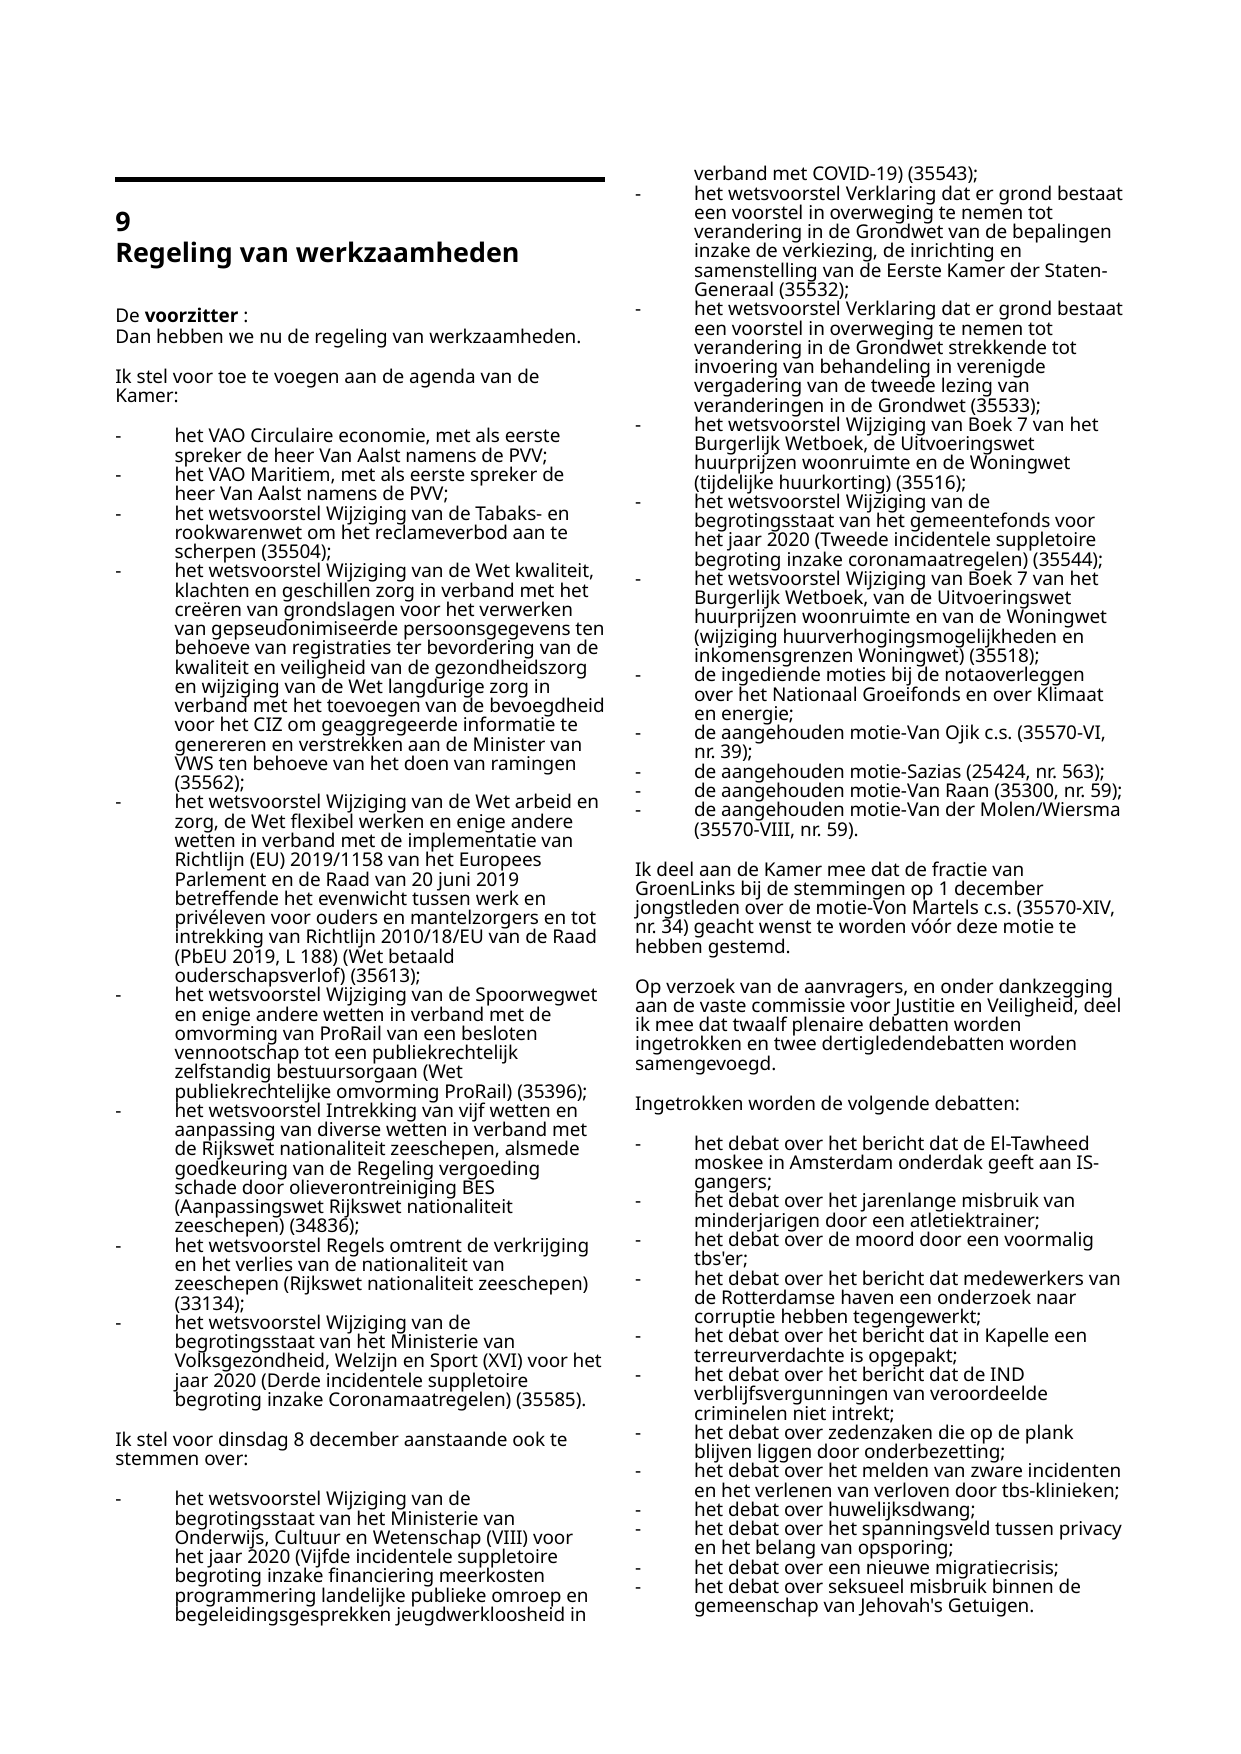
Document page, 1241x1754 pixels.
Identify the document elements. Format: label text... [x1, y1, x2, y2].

list het debat over de moord door een voormalig tbs'er; [635, 1231, 1125, 1269]
list het debat over het bericht dat de El-Tawheed moskee in Amsterdam onderdak geeft aan IS-gangers; [635, 1135, 1125, 1192]
list het debat over het bericht dat in Kapelle een terreurverdachte is opgepakt; [635, 1327, 1125, 1366]
list het wetsvoorstel Verklaring dat er grond bestaat een voorstel in overweging te nemen tot verandering in de Grondwet strekkende tot invoering van behandeling in verenigde vergadering van de tweede lezing van veranderingen in de Grondwet (35533); [635, 300, 1125, 416]
list het wetsvoorstel Wijziging van de begrotingsstaat van het Ministerie van Volksgezondheid, Welzijn en Sport (XVI) voor het jaar 2020 (Derde incidentele suppletoire begroting inzake Coronamaatregelen) (35585). [115, 1314, 605, 1410]
list het wetsvoorstel Wijziging van de Spoorwegwet en enige andere wetten in verband met de omvorming van ProRail van een besloten vennootschap tot een publiekrechtelijk zelfstandig bestuursorgaan (Wet publiekrechtelijke omvorming ProRail) (35396); [115, 986, 605, 1102]
list de aangehouden motie-Van Ojik c.s. (35570-VI, nr. 39); [635, 724, 1125, 763]
list het wetsvoorstel Wijziging van de begrotingsstaat van het Ministerie van Onderwijs, Cultuur en Wetenschap (VIII) voor het jaar 2020 (Vijfde incidentele suppletoire begroting inzake financiering meerkosten programmering landelijke publieke omroep en begeleidingsgesprekken jeugdwerkloosheid in [115, 1490, 605, 1625]
list de aangehouden motie-Van der Molen/Wiersma (35570-VIII, nr. 59). [635, 801, 1125, 840]
list de aangehouden motie-Sazias (25424, nr. 563); [635, 763, 1125, 782]
list verband met COVID-19) (35543); [635, 165, 1125, 184]
list het wetsvoorstel Wijziging van de Wet kwaliteit, klachten en geschillen zorg in verband met het creëren van grondslagen voor het verwerken van gepseudonimiseerde persoonsgegevens ten behoeve van registraties ter bevordering van de kwaliteit en veiligheid van de gezondheidszorg en wijziging van de Wet langdurige zorg in verband met het toevoegen van de bevoegdheid voor het CIZ om geaggregeerde informatie te genereren en verstrekken aan de Minister van VWS ten behoeve van het doen van ramingen (35562); [115, 562, 605, 793]
text Dan hebben we nu de regeling van werkzaamheden. [115, 328, 605, 347]
list het VAO Circulaire economie, met als eerste spreker de heer Van Aalst namens de PVV; [115, 427, 605, 466]
list het wetsvoorstel Wijziging van de Wet arbeid en zorg, de Wet flexibel werken en enige andere wetten in verband met de implementatie van Richtlijn (EU) 2019/1158 van het Europees Parlement en de Raad van 20 juni 2019 betreffende het evenwicht tussen werk en privéleven voor ouders en mantelzorgers en tot intrekking van Richtlijn 2010/18/EU van de Raad (PbEU 2019, L 188) (Wet betaald ouderschapsverlof) (35613); [115, 793, 605, 986]
list het debat over het jarenlange misbruik van minderjarigen door een atletiektrainer; [635, 1192, 1125, 1231]
list het debat over het melden van zware incidenten en het verlenen van verloven door tbs-klinieken; [635, 1462, 1125, 1501]
list het debat over het spanningsveld tussen privacy en het belang van opsporing; [635, 1520, 1125, 1559]
text Ik deel aan de Kamer mee dat de fractie van GroenLinks bij de stemmingen op 1 december jongstleden over de motie-Von Martels c.s. (35570-XIV, nr. 34) geacht wenst te worden vóór deze motie te hebben gestemd. [635, 861, 1125, 957]
text Ik stel voor toe te voegen aan de agenda van de Kamer: [115, 368, 605, 407]
list het wetsvoorstel Wijziging van de begrotingsstaat van het gemeentefonds voor het jaar 2020 (Tweede incidentele suppletoire begroting inzake coronamaatregelen) (35544); [635, 493, 1125, 570]
text Ik stel voor dinsdag 8 december aanstaande ook te stemmen over: [115, 1431, 605, 1469]
list het VAO Maritiem, met als eerste spreker de heer Van Aalst namens de PVV; [115, 466, 605, 504]
list de aangehouden motie-Van Raan (35300, nr. 59); [635, 782, 1125, 801]
list het wetsvoorstel Wijziging van de Tabaks- en rookwarenwet om het reclameverbod aan te scherpen (35504); [115, 504, 605, 562]
text De voorzitter : [115, 302, 605, 328]
list het debat over zedenzaken die op de plank blijven liggen door onderbezetting; [635, 1424, 1125, 1462]
text Op verzoek van de aanvragers, en onder dankzegging aan de vaste commissie voor Justitie en Veiligheid, deel ik mee dat twaalf plenaire debatten worden ingetrokken en twee dertigledendebatten worden samengevoegd. [635, 978, 1125, 1074]
list het wetsvoorstel Intrekking van vijf wetten en aanpassing van diverse wetten in verband met de Rijkswet nationaliteit zeeschepen, alsmede goedkeuring van de Regeling vergoeding schade door olieverontreiniging BES (Aanpassingswet Rijkswet nationaliteit zeeschepen) (34836); [115, 1102, 605, 1237]
list het debat over een nieuwe migratiecrisis; [635, 1559, 1125, 1578]
list het wetsvoorstel Wijziging van Boek 7 van het Burgerlijk Wetboek, de Uitvoeringswet huurprijzen woonruimte en de Woningwet (tijdelijke huurkorting) (35516); [635, 416, 1125, 493]
text 9 [115, 203, 605, 239]
text Ingetrokken worden de volgende debatten: [635, 1095, 1125, 1114]
list het wetsvoorstel Verklaring dat er grond bestaat een voorstel in overweging te nemen tot verandering in de Grondwet van de bepalingen inzake de verkiezing, de inrichting en samenstelling van de Eerste Kamer der Staten-Generaal (35532); [635, 184, 1125, 300]
list het debat over huwelijksdwang; [635, 1501, 1125, 1520]
list het debat over het bericht dat de IND verblijfsvergunningen van veroordeelde criminelen niet intrekt; [635, 1366, 1125, 1424]
list het wetsvoorstel Wijziging van Boek 7 van het Burgerlijk Wetboek, van de Uitvoeringswet huurprijzen woonruimte en van de Woningwet (wijziging huurverhogingsmogelijkheden en inkomensgrenzen Woningwet) (35518); [635, 570, 1125, 666]
list het debat over seksueel misbruik binnen de gemeenschap van Jehovah's Getuigen. [635, 1578, 1125, 1616]
list het debat over het bericht dat medewerkers van de Rotterdamse haven een onderzoek naar corruptie hebben tegengewerkt; [635, 1269, 1125, 1327]
list de ingediende moties bij de notaoverleggen over het Nationaal Groeifonds en over Klimaat en energie; [635, 666, 1125, 724]
list het wetsvoorstel Regels omtrent de verkrijging en het verlies van de nationaliteit van zeeschepen (Rijkswet nationaliteit zeeschepen) (33134); [115, 1237, 605, 1314]
text Regeling van werkzaamheden [115, 239, 605, 283]
